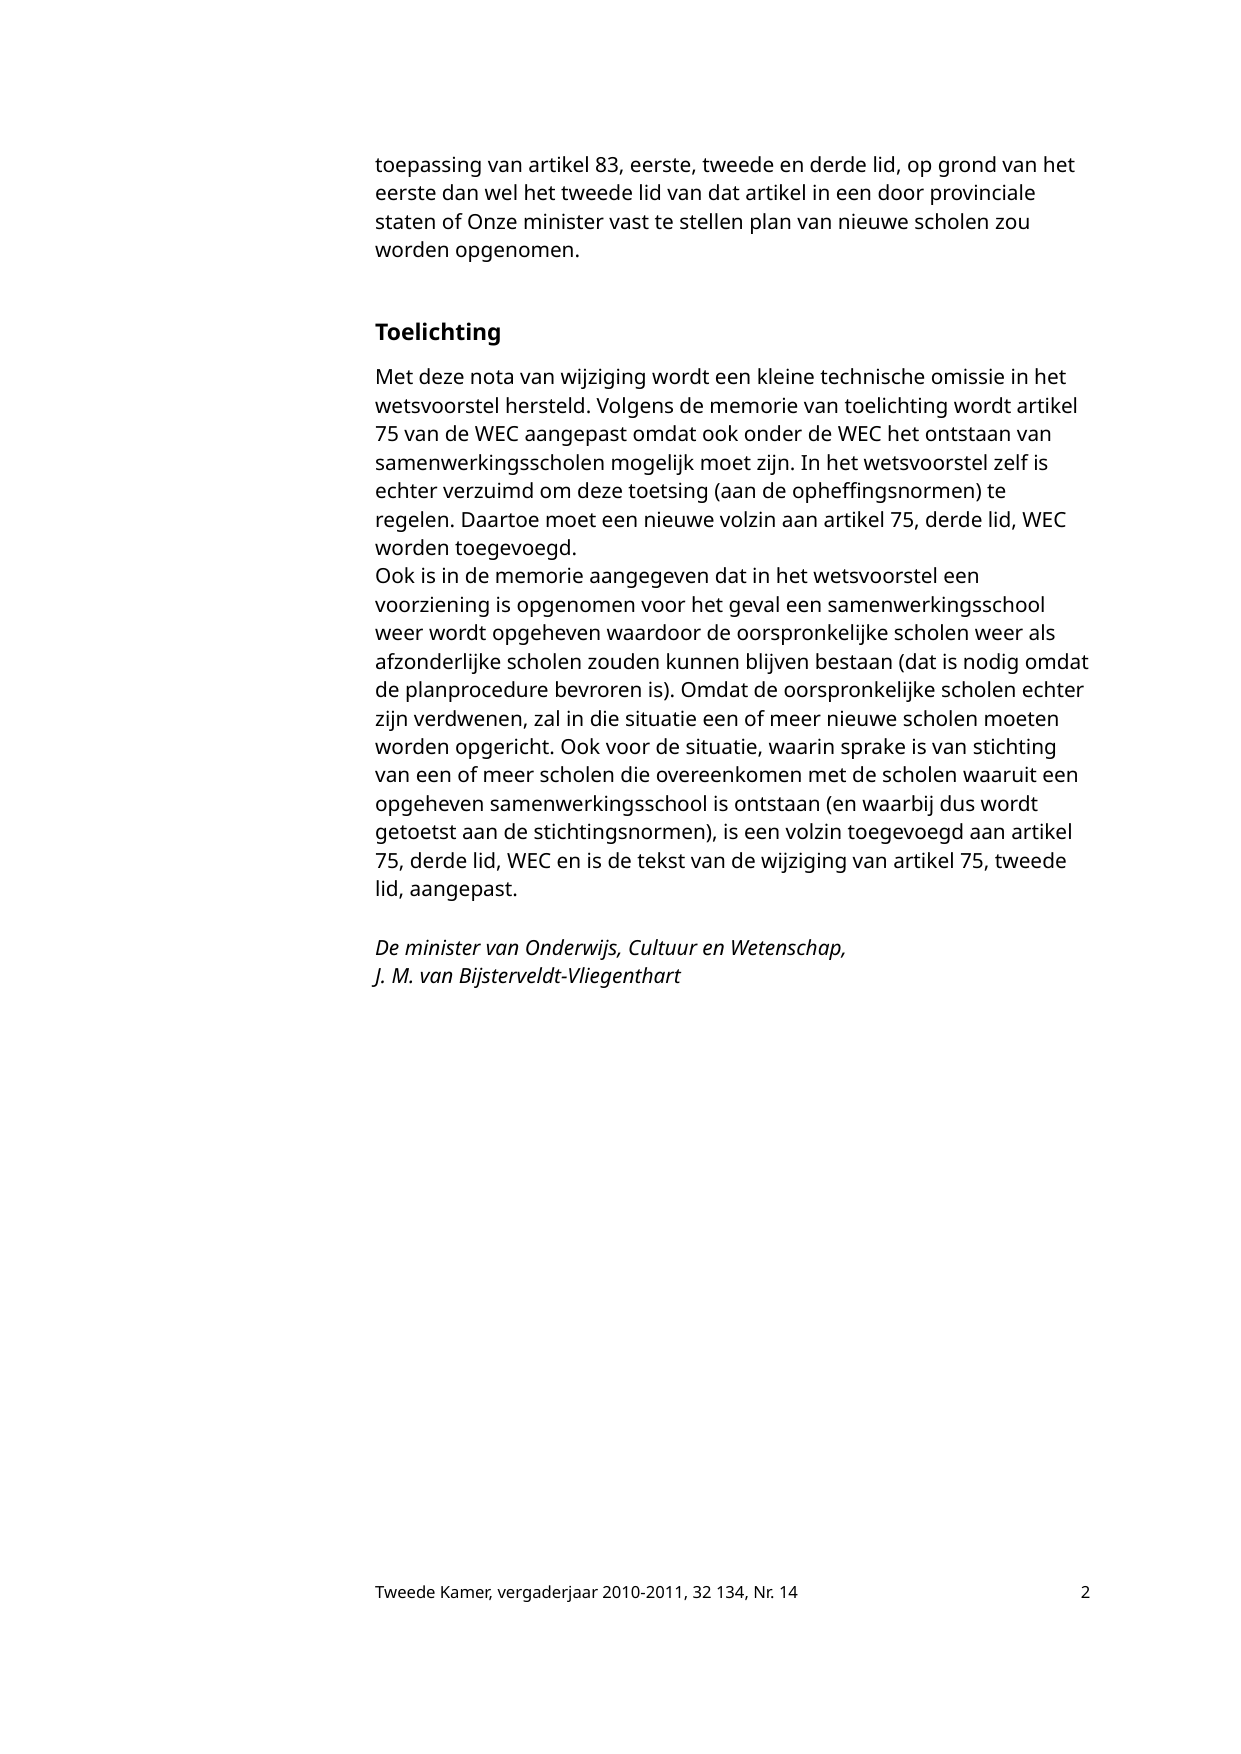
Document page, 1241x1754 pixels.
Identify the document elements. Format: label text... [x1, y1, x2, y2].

text J. M. van Bijsterveldt-Vliegenthart [375, 961, 1090, 990]
text Met deze nota van wijziging wordt een kleine technische omissie in het wetsvoorstel hersteld. Volgens de memorie van toelichting wordt artikel 75 van de WEC aangepast omdat ook onder de WEC het ontstaan van samenwerkingsscholen mogelijk moet zijn. In het wetsvoorstel zelf is echter verzuimd om deze toetsing (aan de opheffingsnormen) te regelen. Daartoe moet een nieuwe volzin aan artikel 75, derde lid, WEC worden toegevoegd. [375, 362, 1090, 562]
subtitle Toelichting [375, 316, 1090, 347]
text De minister van Onderwijs, Cultuur en Wetenschap, [375, 933, 1090, 961]
text toepassing van artikel 83, eerste, tweede en derde lid, op grond van het eerste dan wel het tweede lid van dat artikel in een door provinciale staten of Onze minister vast te stellen plan van nieuwe scholen zou worden opgenomen. [375, 150, 1090, 264]
text Ook is in de memorie aangegeven dat in het wetsvoorstel een voorziening is opgenomen voor het geval een samenwerkingsschool weer wordt opgeheven waardoor de oorspronkelijke scholen weer als afzonderlijke scholen zouden kunnen blijven bestaan (dat is nodig omdat de planprocedure bevroren is). Omdat de oorspronkelijke scholen echter zijn verdwenen, zal in die situatie een of meer nieuwe scholen moeten worden opgericht. Ook voor de situatie, waarin sprake is van stichting van een of meer scholen die overeenkomen met de scholen waaruit een opgeheven samenwerkingsschool is ontstaan (en waarbij dus wordt getoetst aan de stichtingsnormen), is een volzin toegevoegd aan artikel 75, derde lid, WEC en is de tekst van de wijziging van artikel 75, tweede lid, aangepast. [375, 562, 1090, 903]
